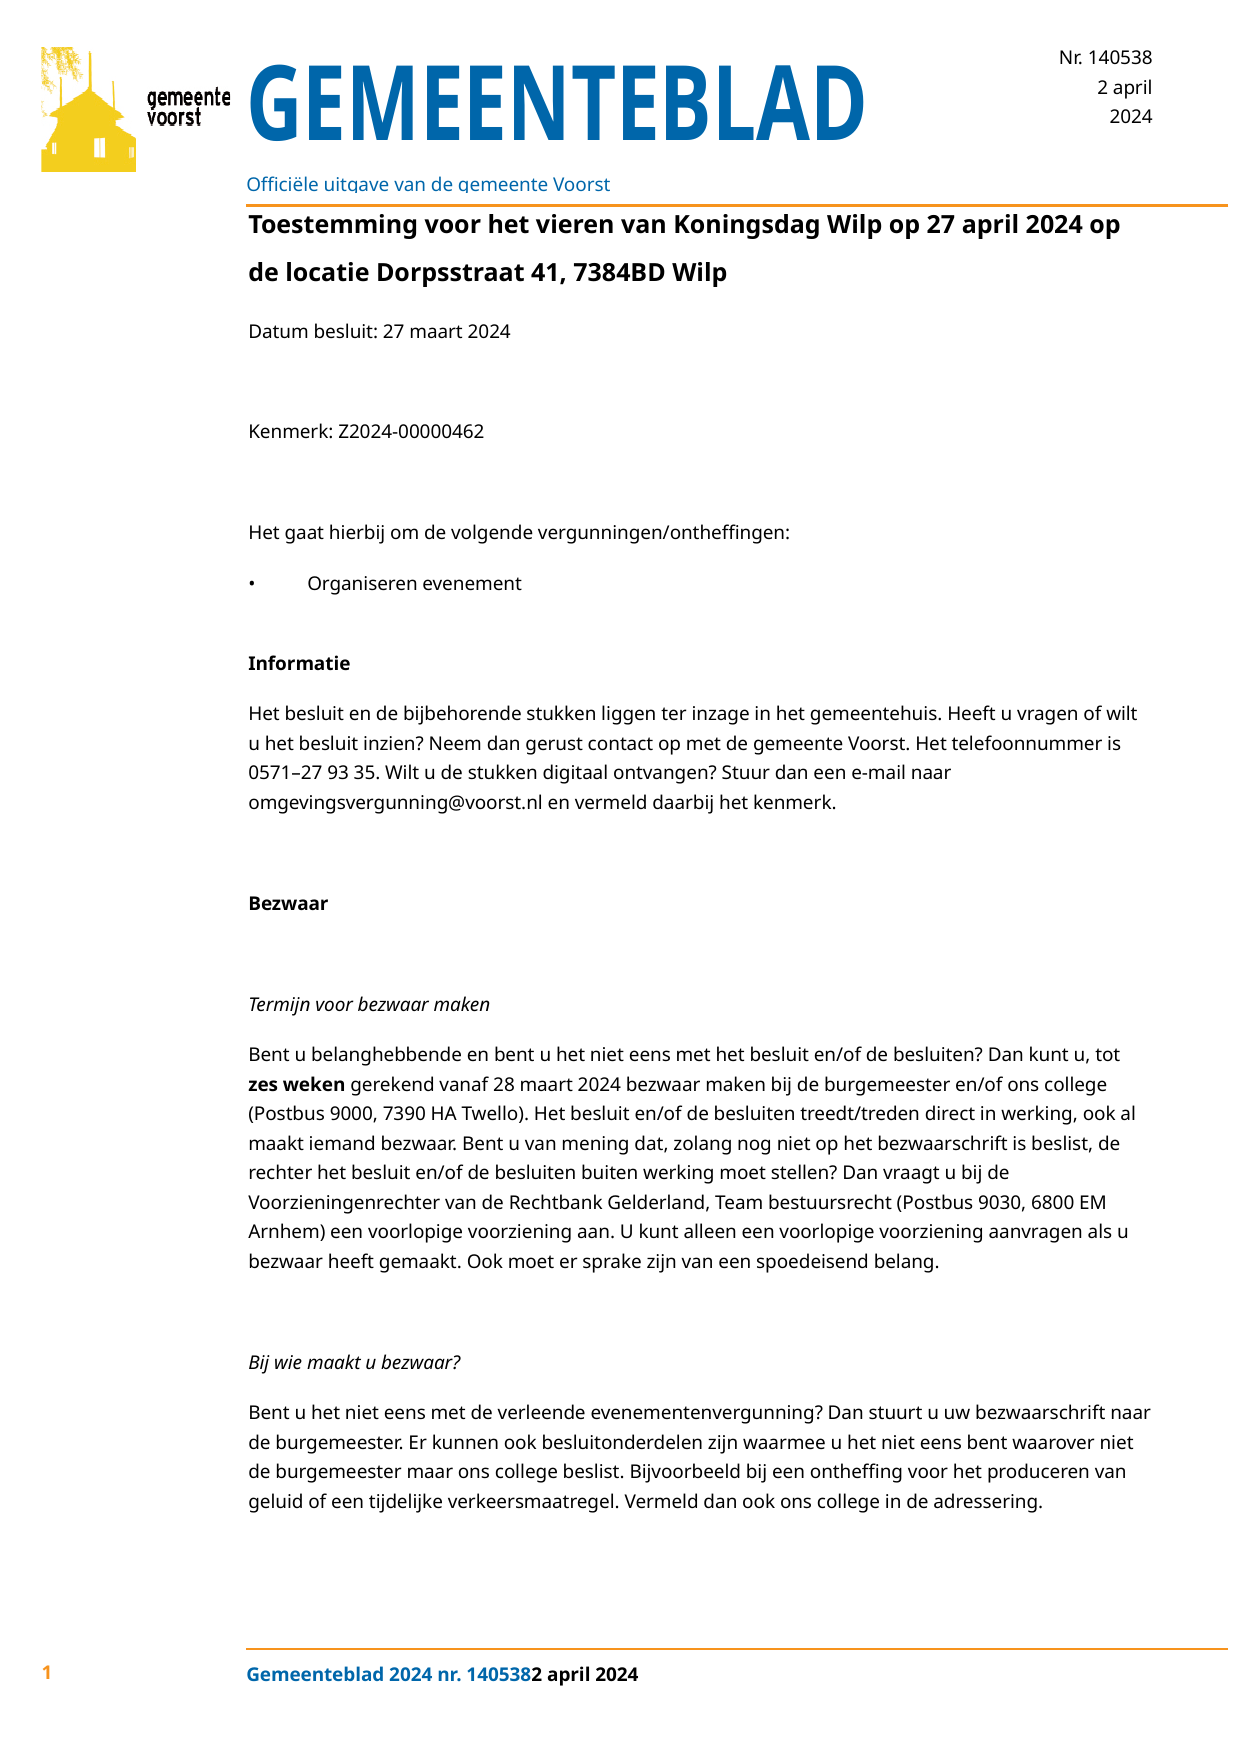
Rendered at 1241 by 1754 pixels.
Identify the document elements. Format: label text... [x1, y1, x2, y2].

text Bent u het niet eens met de verleende evenementenvergunning? Dan stuurt u uw bezwaarschrift naar de burgemeester. Er kunnen ook besluitonderdelen zijn waarmee u het niet eens bent waarover niet de burgemeester maar ons college beslist. Bijvoorbeeld bij een ontheffing voor het produceren van geluid of een tijdelijke verkeersmaatregel. Vermeld dan ook ons college in de adressering. [248, 1399, 1152, 1514]
list Organiseren evenement [248, 570, 1152, 596]
text Termijn voor bezwaar maken [248, 991, 1152, 1017]
picture [41, 47, 231, 172]
text Bij wie maakt u bezwaar? [248, 1349, 1152, 1375]
text Bent u belanghebbende en bent u het niet eens met het besluit en/of de besluiten? Dan kunt u, tot zes weken gerekend vanaf 28 maart 2024 bezwaar maken bij de burgemeester en/of ons college (Postbus 9000, 7390 HA Twello). Het besluit en/of de besluiten treedt/treden direct in werking, ook al maakt iemand bezwaar. Bent u van mening dat, zolang nog niet op het bezwaarschrift is beslist, de rechter het besluit en/of de besluiten buiten werking moet stellen? Dan vraagt u bij de Voorzieningenrechter van de Rechtbank Gelderland, Team bestuursrecht (Postbus 9030, 6800 EM Arnhem) een voorlopige voorziening aan. U kunt alleen een voorlopige voorziening aanvragen als u bezwaar heeft gemaakt. Ook moet er sprake zijn van een spoedeisend belang. [248, 1041, 1152, 1274]
text Bezwaar [248, 890, 1152, 916]
text Datum besluit: 27 maart 2024 [248, 318, 1152, 344]
text Toestemming voor het vieren van Koningsdag Wilp op 27 april 2024 op de locatie Dorpsstraat 41, 7384BD Wilp [248, 207, 1152, 288]
text Het gaat hierbij om de volgende vergunningen/ontheffingen: [248, 519, 1152, 545]
text Kenmerk: Z2024-00000462 [248, 419, 1152, 444]
text Het besluit en de bijbehorende stukken liggen ter inzage in het gemeentehuis. Heeft u vragen of wilt u het besluit inzien? Neem dan gerust contact op met de gemeente Voorst. Het telefoonnummer is 0571–27 93 35. Wilt u de stukken digitaal ontvangen? Stuur dan een e-mail naar omgevingsvergunning@voorst.nl en vermeld daarbij het kenmerk. [248, 700, 1152, 815]
text Informatie [248, 650, 1152, 676]
